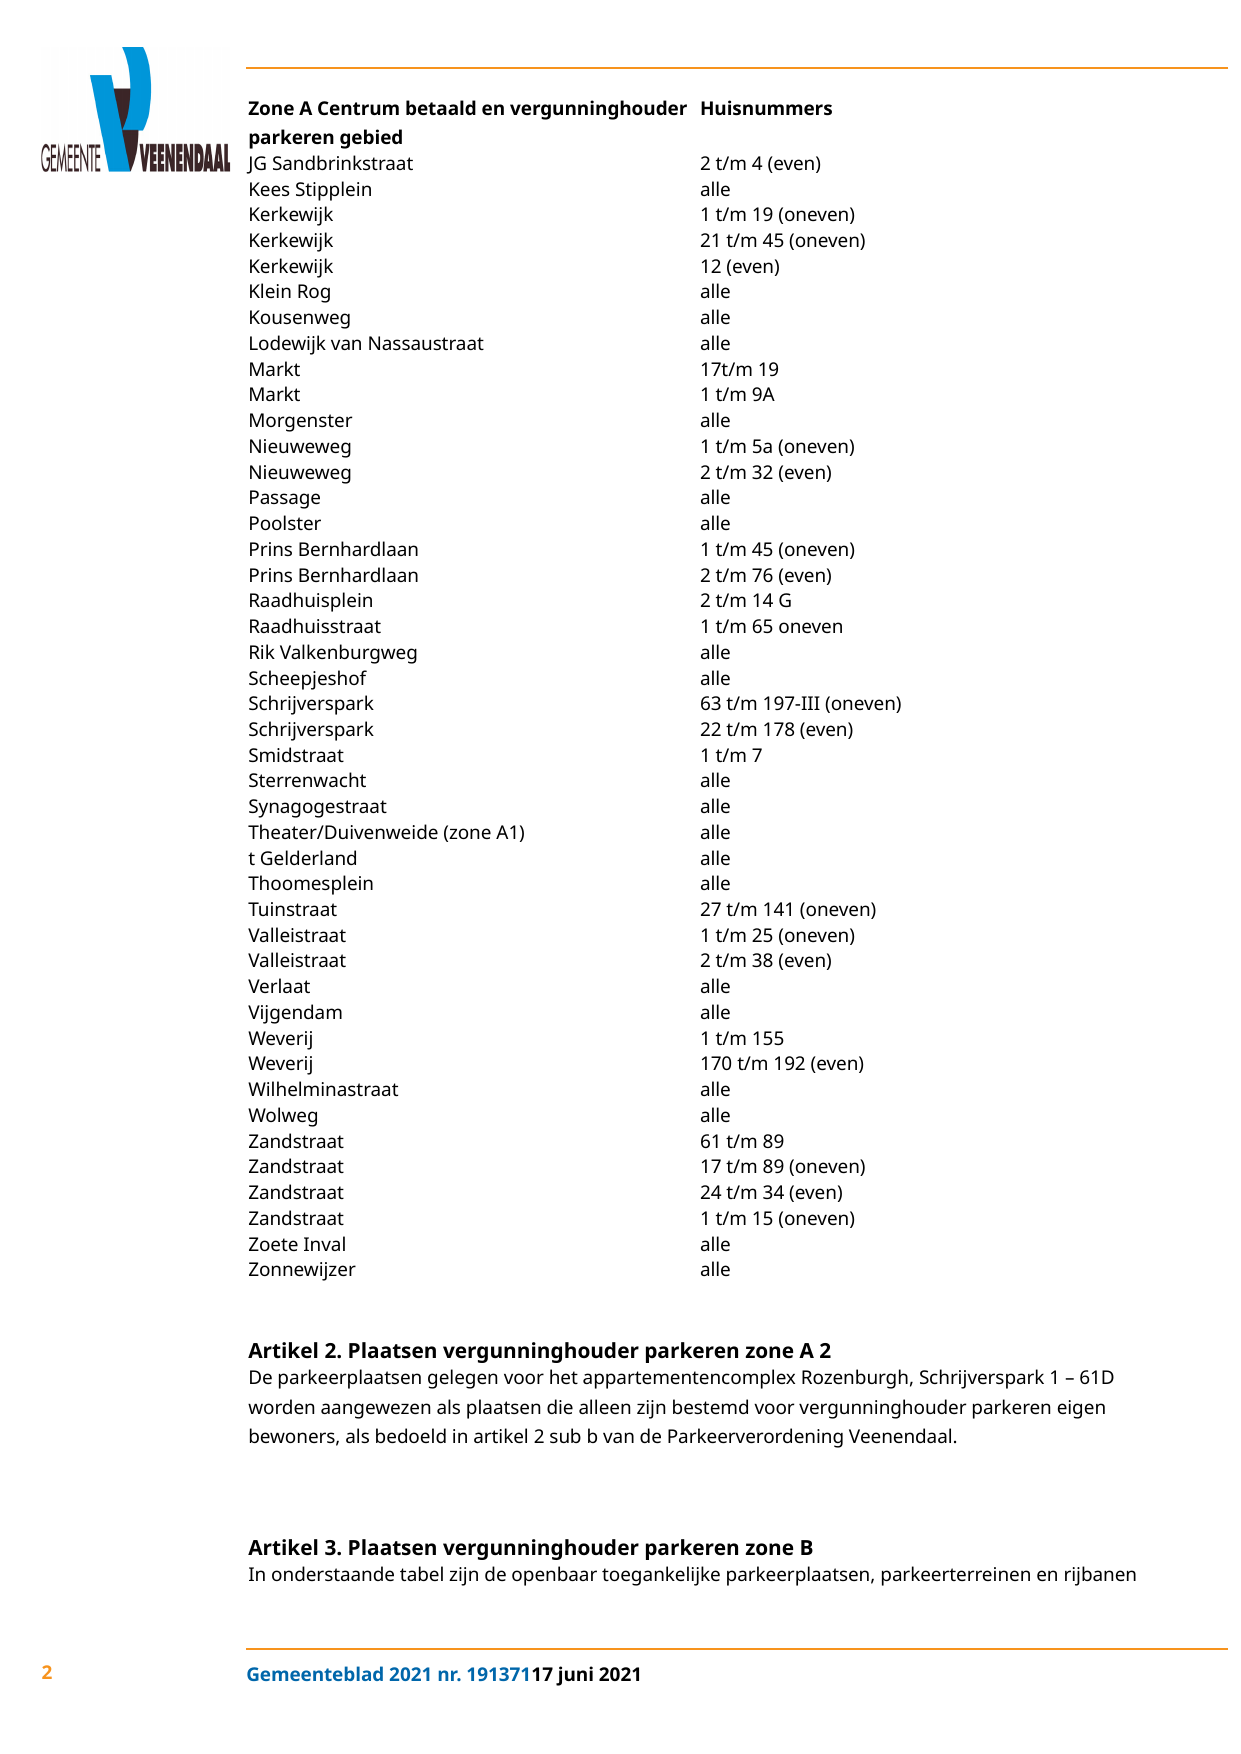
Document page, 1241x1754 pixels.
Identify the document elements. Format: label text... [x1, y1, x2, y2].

table_cell alle [700, 999, 1152, 1025]
table_cell 21 t/m 45 (oneven) [700, 227, 1152, 253]
table_cell Tuinstraat [248, 896, 700, 922]
table_cell 1 t/m 19 (oneven) [700, 202, 1152, 227]
table_cell 12 (even) [700, 253, 1152, 279]
table_header Zone A Centrum betaald en vergunninghouder parkeren gebied [248, 95, 700, 150]
table_cell 1 t/m 25 (oneven) [700, 922, 1152, 948]
table_cell alle [700, 176, 1152, 202]
table_cell Morgenster [248, 408, 700, 433]
text In onderstaande tabel zijn de openbaar toegankelijke parkeerplaatsen, parkeerterreinen en rijbanen [248, 1561, 1152, 1587]
table_cell 2 t/m 76 (even) [700, 562, 1152, 587]
table_cell alle [700, 330, 1152, 356]
table_cell alle [700, 1256, 1152, 1282]
table_cell 2 t/m 32 (even) [700, 459, 1152, 484]
table_cell Wilhelminastraat [248, 1076, 700, 1102]
table_cell Schrijverspark [248, 716, 700, 742]
table_cell 1 t/m 5a (oneven) [700, 433, 1152, 459]
table_header Huisnummers [700, 95, 1152, 150]
table_cell Kees Stipplein [248, 176, 700, 202]
table_cell Synagogestraat [248, 793, 700, 819]
table_cell Scheepjeshof [248, 665, 700, 690]
table_cell alle [700, 1231, 1152, 1256]
table_cell Markt [248, 356, 700, 382]
text Artikel 3. Plaatsen vergunninghouder parkeren zone B [248, 1533, 1152, 1561]
table_cell Lodewijk van Nassaustraat [248, 330, 700, 356]
text Artikel 2. Plaatsen vergunninghouder parkeren zone A 2 [248, 1336, 1152, 1364]
table_cell Rik Valkenburgweg [248, 639, 700, 665]
table_cell Vijgendam [248, 999, 700, 1025]
table_cell 63 t/m 197-III (oneven) [700, 690, 1152, 716]
table_cell 17 t/m 89 (oneven) [700, 1154, 1152, 1179]
table_cell 27 t/m 141 (oneven) [700, 896, 1152, 922]
table_cell Prins Bernhardlaan [248, 562, 700, 587]
table_cell Verlaat [248, 974, 700, 999]
table_cell Kerkewijk [248, 202, 700, 227]
table_cell alle [700, 408, 1152, 433]
table_cell alle [700, 974, 1152, 999]
table_cell JG Sandbrinkstraat [248, 150, 700, 176]
table_cell Zandstraat [248, 1205, 700, 1231]
table_cell 61 t/m 89 [700, 1128, 1152, 1153]
table_cell Smidstraat [248, 742, 700, 768]
table_cell alle [700, 845, 1152, 871]
table_cell alle [700, 279, 1152, 304]
table_cell alle [700, 510, 1152, 536]
table_cell 1 t/m 15 (oneven) [700, 1205, 1152, 1231]
table_cell Kerkewijk [248, 227, 700, 253]
table_cell alle [700, 1076, 1152, 1102]
table_cell 1 t/m 9A [700, 382, 1152, 407]
table_cell 2 t/m 38 (even) [700, 948, 1152, 973]
table_cell 1 t/m 45 (oneven) [700, 536, 1152, 562]
table_cell Thoomesplein [248, 871, 700, 896]
table_cell alle [700, 665, 1152, 690]
table_cell 1 t/m 7 [700, 742, 1152, 768]
table_cell Zandstraat [248, 1128, 700, 1153]
table_cell Zoete Inval [248, 1231, 700, 1256]
table_cell Zandstraat [248, 1179, 700, 1205]
text De parkeerplaatsen gelegen voor het appartementencomplex Rozenburgh, Schrijverspark 1 – 61D worden aangewezen als plaatsen die alleen zijn bestemd voor vergunninghouder parkeren eigen bewoners, als bedoeld in artikel 2 sub b van de Parkeerverordening Veenendaal. [248, 1364, 1152, 1449]
table_cell Theater/Duivenweide (zone A1) [248, 819, 700, 845]
table_cell 17t/m 19 [700, 356, 1152, 382]
table_cell Poolster [248, 510, 700, 536]
table_cell alle [700, 485, 1152, 510]
table_cell Nieuweweg [248, 433, 700, 459]
table_cell 170 t/m 192 (even) [700, 1051, 1152, 1076]
table_cell 2 t/m 14 G [700, 588, 1152, 613]
table_cell Sterrenwacht [248, 768, 700, 793]
table_cell 1 t/m 65 oneven [700, 613, 1152, 639]
table_cell alle [700, 768, 1152, 793]
table_cell t Gelderland [248, 845, 700, 871]
table_cell Weverij [248, 1025, 700, 1051]
table_cell 22 t/m 178 (even) [700, 716, 1152, 742]
table_cell Prins Bernhardlaan [248, 536, 700, 562]
table_cell Valleistraat [248, 948, 700, 973]
table_cell alle [700, 305, 1152, 330]
table_cell Kerkewijk [248, 253, 700, 279]
table_cell Raadhuisplein [248, 588, 700, 613]
table_cell 1 t/m 155 [700, 1025, 1152, 1051]
table_cell Weverij [248, 1051, 700, 1076]
table_cell Wolweg [248, 1102, 700, 1128]
table_cell alle [700, 871, 1152, 896]
table_cell Nieuweweg [248, 459, 700, 484]
table_cell Kousenweg [248, 305, 700, 330]
table_cell Passage [248, 485, 700, 510]
table_cell Zonnewijzer [248, 1256, 700, 1282]
table_cell alle [700, 639, 1152, 665]
picture [123, 47, 231, 172]
table_cell Klein Rog [248, 279, 700, 304]
table_cell Raadhuisstraat [248, 613, 700, 639]
table_cell Valleistraat [248, 922, 700, 948]
table_cell alle [700, 1102, 1152, 1128]
table_cell Zandstraat [248, 1154, 700, 1179]
table_cell 2 t/m 4 (even) [700, 150, 1152, 176]
table_cell alle [700, 819, 1152, 845]
table_cell Schrijverspark [248, 690, 700, 716]
table_cell alle [700, 793, 1152, 819]
table_cell 24 t/m 34 (even) [700, 1179, 1152, 1205]
table_cell Markt [248, 382, 700, 407]
picture [41, 47, 130, 172]
